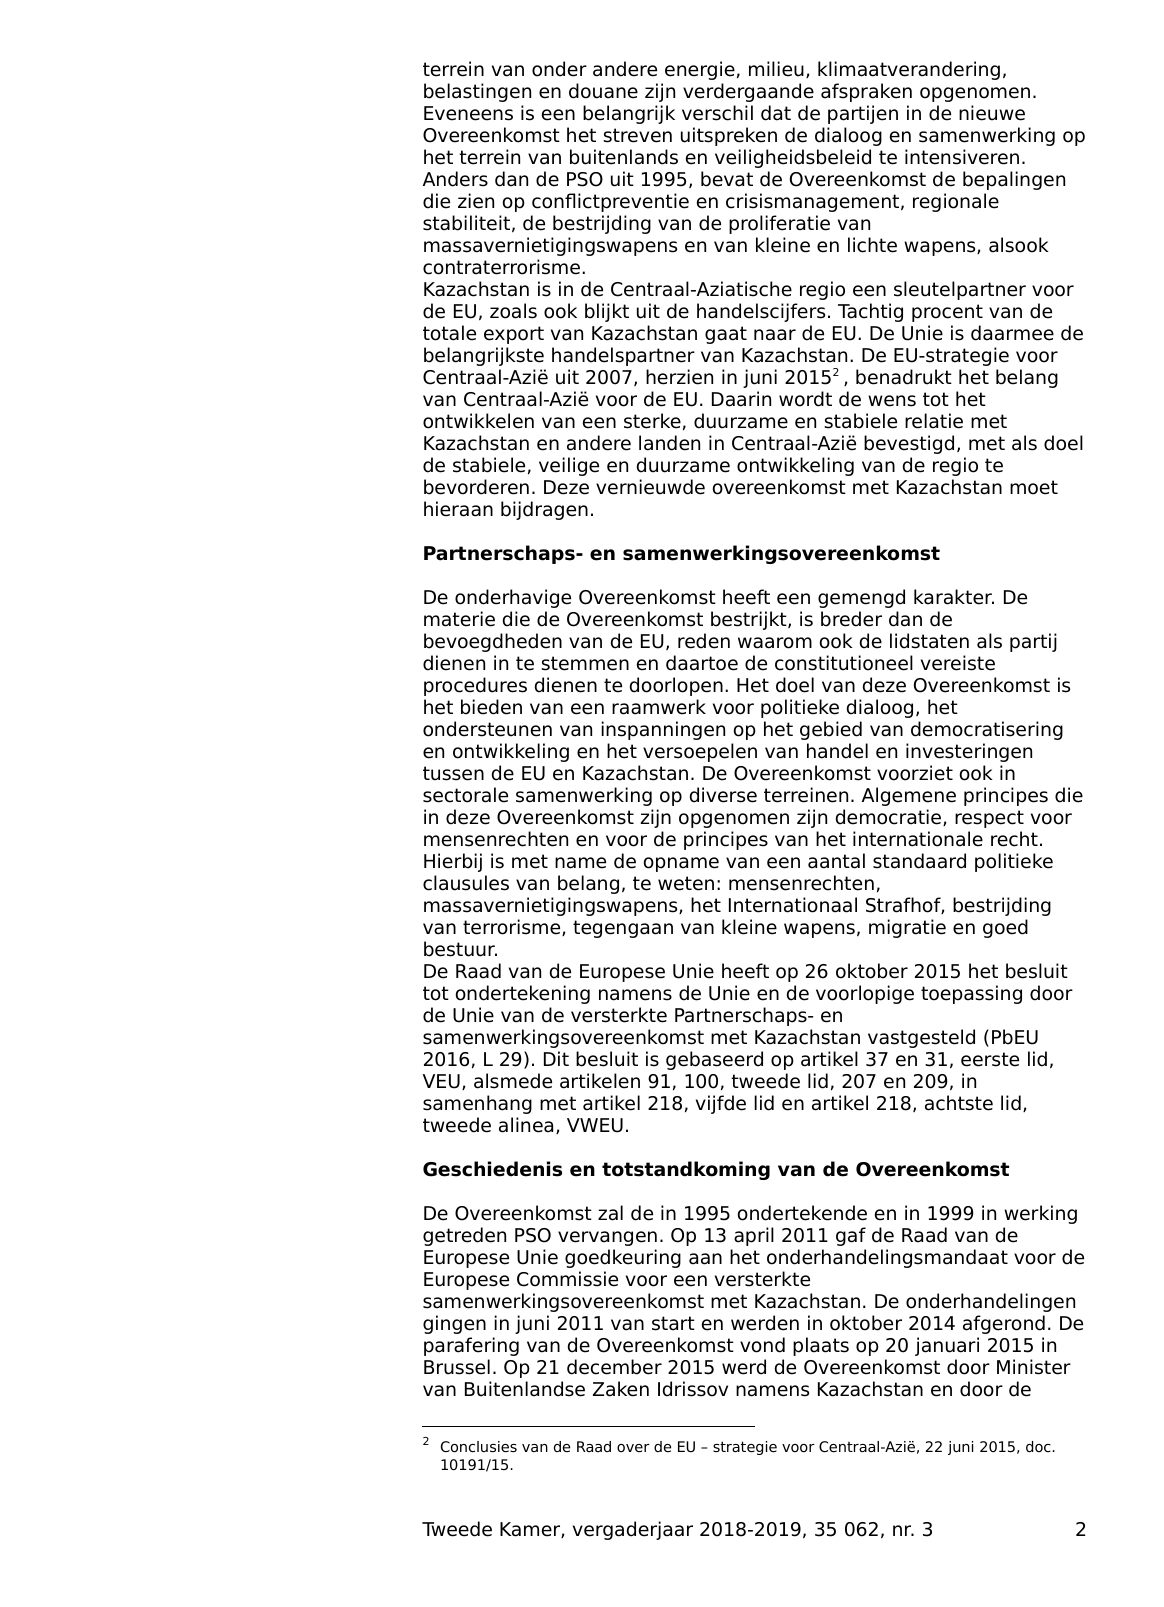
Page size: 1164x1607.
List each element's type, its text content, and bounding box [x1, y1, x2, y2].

subtitle Partnerschaps- en samenwerkingsovereenkomst [422, 543, 1087, 565]
text terrein van onder andere energie, milieu, klimaatverandering, belastingen en douane zijn verdergaande afspraken opgenomen. Eveneens is een belangrijk verschil dat de partijen in de nieuwe Overeenkomst het streven uitspreken de dialoog en samenwerking op het terrein van buitenlands en veiligheidsbeleid te intensiveren. Anders dan de PSO uit 1995, bevat de Overeenkomst de bepalingen die zien op conflictpreventie en crisismanagement, regionale stabiliteit, de bestrijding van de proliferatie van massavernietigingswapens en van kleine en lichte wapens, alsook contraterrorisme. [422, 59, 1087, 279]
text De Overeenkomst zal de in 1995 ondertekende en in 1999 in werking getreden PSO vervangen. Op 13 april 2011 gaf de Raad van de Europese Unie goedkeuring aan het onderhandelingsmandaat voor de Europese Commissie voor een versterkte samenwerkingsovereenkomst met Kazachstan. De onderhandelingen gingen in juni 2011 van start en werden in oktober 2014 afgerond. De parafering van de Overeenkomst vond plaats op 20 januari 2015 in Brussel. Op 21 december 2015 werd de Overeenkomst door Minister van Buitenlandse Zaken Idrissov namens Kazachstan en door de [422, 1203, 1087, 1401]
text De onderhavige Overeenkomst heeft een gemengd karakter. De materie die de Overeenkomst bestrijkt, is breder dan de bevoegdheden van de EU, reden waarom ook de lidstaten als partij dienen in te stemmen en daartoe de constitutioneel vereiste procedures dienen te doorlopen. Het doel van deze Overeenkomst is het bieden van een raamwerk voor politieke dialoog, het ondersteunen van inspanningen op het gebied van democratisering en ontwikkeling en het versoepelen van handel en investeringen tussen de EU en Kazachstan. De Overeenkomst voorziet ook in sectorale samenwerking op diverse terreinen. Algemene principes die in deze Overeenkomst zijn opgenomen zijn democratie, respect voor mensenrechten en voor de principes van het internationale recht. Hierbij is met name de opname van een aantal standaard politieke clausules van belang, te weten: mensenrechten, massavernietigingswapens, het Internationaal Strafhof, bestrijding van terrorisme, tegengaan van kleine wapens, migratie en goed bestuur. [422, 587, 1087, 961]
text Conclusies van de Raad over de EU – strategie voor Centraal-Azië, 22 juni 2015, doc. 10191/15. [422, 1435, 1087, 1474]
subtitle Geschiedenis en totstandkoming van de Overeenkomst [422, 1159, 1087, 1181]
text Kazachstan is in de Centraal-Aziatische regio een sleutelpartner voor de EU, zoals ook blijkt uit de handelscijfers. Tachtig procent van de totale export van Kazachstan gaat naar de EU. De Unie is daarmee de belangrijkste handelspartner van Kazachstan. De EU-strategie voor Centraal-Azië uit 2007, herzien in juni 2015, benadrukt het belang van Centraal-Azië voor de EU. Daarin wordt de wens tot het ontwikkelen van een sterke, duurzame en stabiele relatie met Kazachstan en andere landen in Centraal-Azië bevestigd, met als doel de stabiele, veilige en duurzame ontwikkeling van de regio te bevorderen. Deze vernieuwde overeenkomst met Kazachstan moet hieraan bijdragen. [422, 279, 1087, 521]
text De Raad van de Europese Unie heeft op 26 oktober 2015 het besluit tot ondertekening namens de Unie en de voorlopige toepassing door de Unie van de versterkte Partnerschaps- en samenwerkingsovereenkomst met Kazachstan vastgesteld (PbEU 2016, L 29). Dit besluit is gebaseerd op artikel 37 en 31, eerste lid, VEU, alsmede artikelen 91, 100, tweede lid, 207 en 209, in samenhang met artikel 218, vijfde lid en artikel 218, achtste lid, tweede alinea, VWEU. [422, 961, 1087, 1136]
